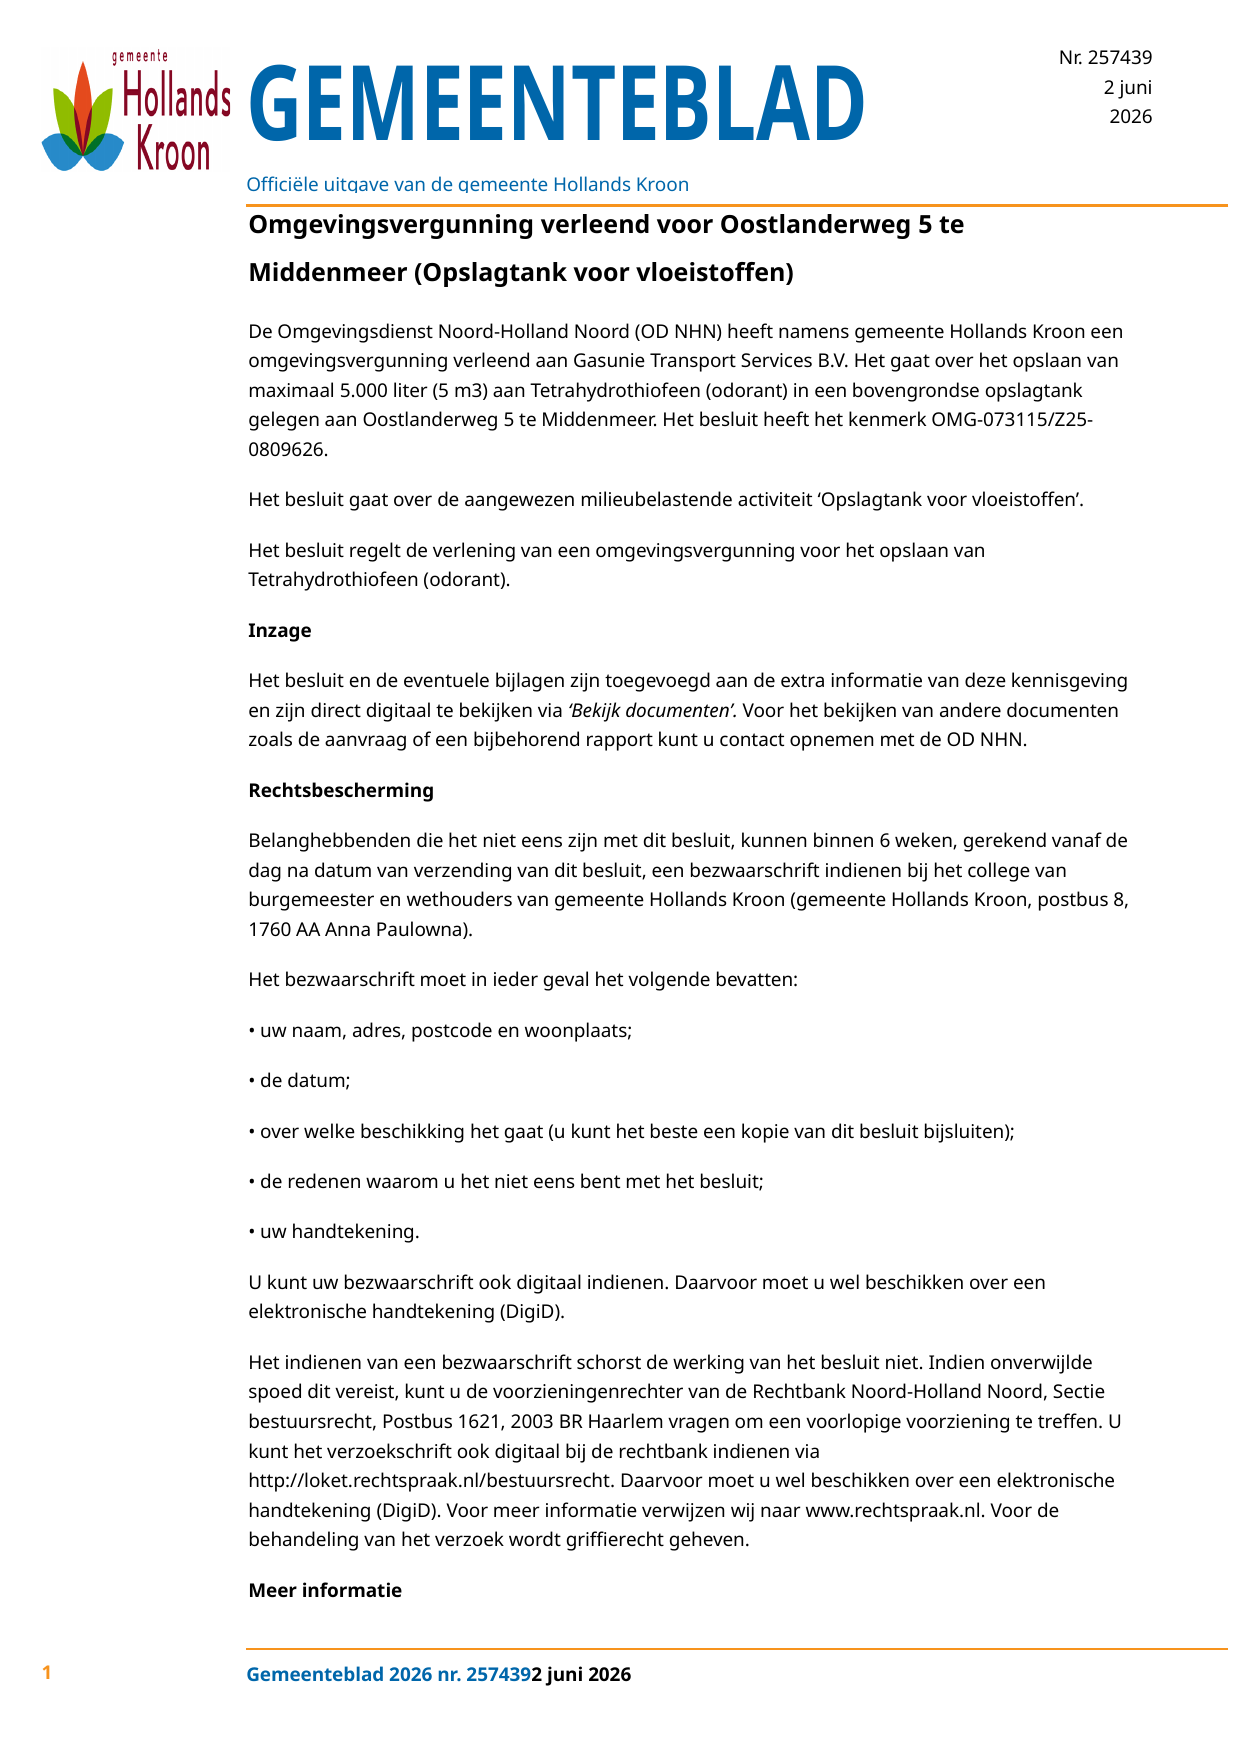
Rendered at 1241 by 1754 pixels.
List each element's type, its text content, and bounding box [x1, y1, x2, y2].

picture [41, 47, 231, 172]
text Het bezwaarschrift moet in ieder geval het volgende bevatten: [248, 967, 1152, 992]
text • over welke beschikking het gaat (u kunt het beste een kopie van dit besluit bijsluiten); [248, 1118, 1152, 1144]
text U kunt uw bezwaarschrift ook digitaal indienen. Daarvoor moet u wel beschikken over een elektronische handtekening (DigiD). [248, 1269, 1152, 1324]
text Het besluit gaat over de aangewezen milieubelastende activiteit ‘Opslagtank voor vloeistoffen’. [248, 487, 1152, 512]
text Omgevingsvergunning verleend voor Oostlanderweg 5 te Middenmeer (Opslagtank voor vloeistoffen) [248, 207, 1152, 288]
text Het besluit regelt de verlening van een omgevingsvergunning voor het opslaan van Tetrahydrothiofeen (odorant). [248, 537, 1152, 592]
text • uw handtekening. [248, 1219, 1152, 1244]
text De Omgevingsdienst Noord-Holland Noord (OD NHN) heeft namens gemeente Hollands Kroon een omgevingsvergunning verleend aan Gasunie Transport Services B.V. Het gaat over het opslaan van maximaal 5.000 liter (5 m3) aan Tetrahydrothiofeen (odorant) in een bovengrondse opslagtank gelegen aan Oostlanderweg 5 te Middenmeer. Het besluit heeft het kenmerk OMG-073115/Z25-0809626. [248, 318, 1152, 462]
text Het indienen van een bezwaarschrift schorst de werking van het besluit niet. Indien onverwijlde spoed dit vereist, kunt u de voorzieningenrechter van de Rechtbank Noord-Holland Noord, Sectie bestuursrecht, Postbus 1621, 2003 BR Haarlem vragen om een voorlopige voorziening te treffen. U kunt het verzoekschrift ook digitaal bij de rechtbank indienen via http://loket.rechtspraak.nl/bestuursrecht. Daarvoor moet u wel beschikken over een elektronische handtekening (DigiD). Voor meer informatie verwijzen wij naar www.rechtspraak.nl. Voor de behandeling van het verzoek wordt griffierecht geheven. [248, 1349, 1152, 1552]
text • de datum; [248, 1067, 1152, 1093]
text • uw naam, adres, postcode en woonplaats; [248, 1017, 1152, 1043]
text Rechtsbescherming [248, 777, 1152, 803]
text Meer informatie [248, 1577, 1152, 1603]
text Inzage [248, 617, 1152, 643]
text Het besluit en de eventuele bijlagen zijn toegevoegd aan de extra informatie van deze kennisgeving en zijn direct digitaal te bekijken via ‘Bekijk documenten’. Voor het bekijken van andere documenten zoals de aanvraag of een bijbehorend rapport kunt u contact opnemen met de OD NHN. [248, 667, 1152, 752]
text • de redenen waarom u het niet eens bent met het besluit; [248, 1168, 1152, 1194]
text Belanghebbenden die het niet eens zijn met dit besluit, kunnen binnen 6 weken, gerekend vanaf de dag na datum van verzending van dit besluit, een bezwaarschrift indienen bij het college van burgemeester en wethouders van gemeente Hollands Kroon (gemeente Hollands Kroon, postbus 8, 1760 AA Anna Paulowna). [248, 827, 1152, 942]
